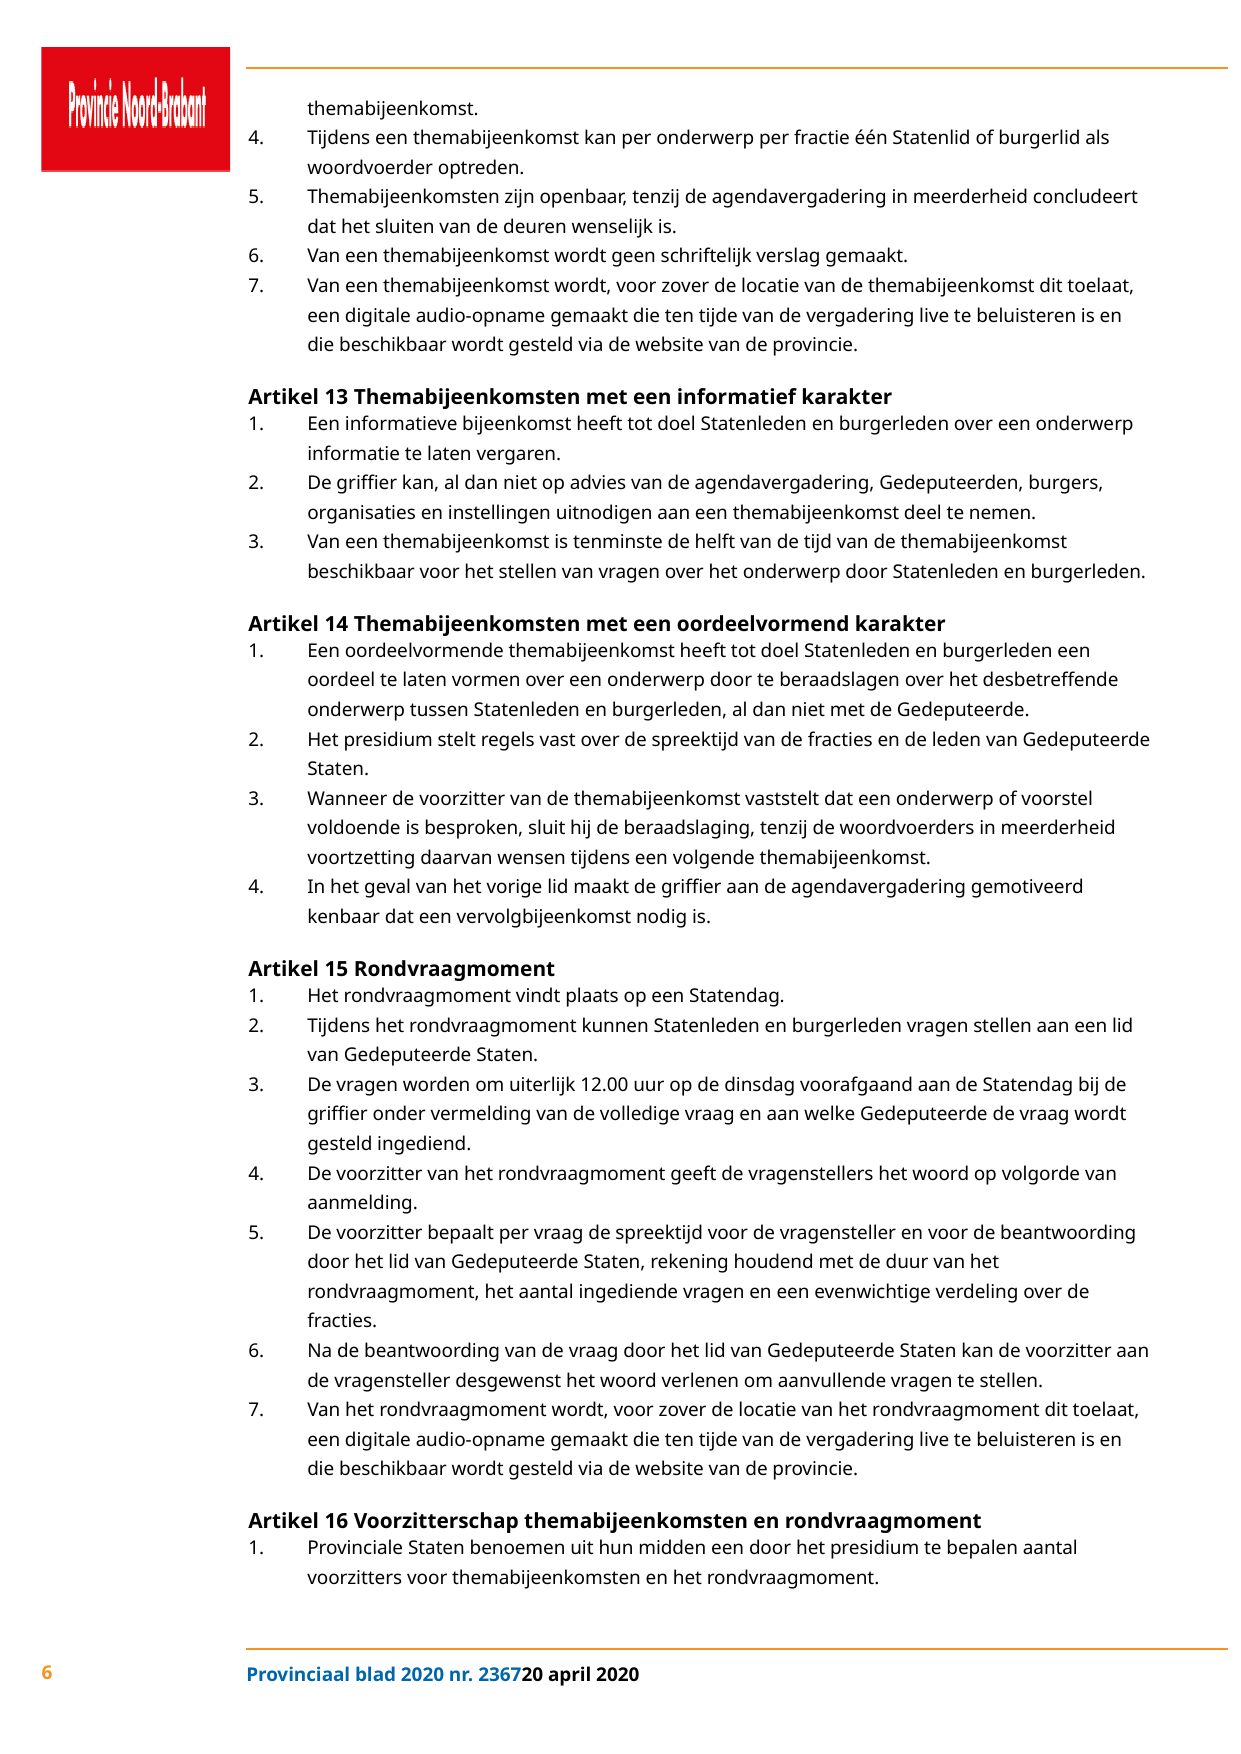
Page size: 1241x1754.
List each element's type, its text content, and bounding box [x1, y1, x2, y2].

text Artikel 15 Rondvraagmoment [248, 954, 1152, 982]
list Het presidium stelt regels vast over de spreektijd van de fracties en de leden van Gedeputeerde Staten. [248, 726, 1152, 781]
list In het geval van het vorige lid maakt de griffier aan de agendavergadering gemotiveerd kenbaar dat een vervolgbijeenkomst nodig is. [248, 874, 1152, 929]
list Wanneer de voorzitter van de themabijeenkomst vaststelt dat een onderwerp of voorstel voldoende is besproken, sluit hij de beraadslaging, tenzij de woordvoerders in meerderheid voortzetting daarvan wensen tijdens een volgende themabijeenkomst. [248, 785, 1152, 870]
list De griffier kan, al dan niet op advies van de agendavergadering, Gedeputeerden, burgers, organisaties en instellingen uitnodigen aan een themabijeenkomst deel te nemen. [248, 469, 1152, 525]
list Tijdens een themabijeenkomst kan per onderwerp per fractie één Statenlid of burgerlid als woordvoerder optreden. [248, 124, 1152, 180]
list Provinciale Staten benoemen uit hun midden een door het presidium te bepalen aantal voorzitters voor themabijeenkomsten en het rondvraagmoment. [248, 1534, 1152, 1590]
text Artikel 13 Themabijeenkomsten met een informatief karakter [248, 382, 1152, 410]
text Artikel 14 Themabijeenkomsten met een oordeelvormend karakter [248, 609, 1152, 637]
list Van een themabijeenkomst wordt, voor zover de locatie van de themabijeenkomst dit toelaat, een digitale audio-opname gemaakt die ten tijde van de vergadering live te beluisteren is en die beschikbaar wordt gesteld via de website van de provincie. [248, 272, 1152, 357]
list De voorzitter bepaalt per vraag de spreektijd voor de vragensteller en voor de beantwoording door het lid van Gedeputeerde Staten, rekening houdend met de duur van het rondvraagmoment, het aantal ingediende vragen en een evenwichtige verdeling over de fracties. [248, 1219, 1152, 1333]
list Een oordeelvormende themabijeenkomst heeft tot doel Statenleden en burgerleden een oordeel te laten vormen over een onderwerp door te beraadslagen over het desbetreffende onderwerp tussen Statenleden en burgerleden, al dan niet met de Gedeputeerde. [248, 637, 1152, 722]
list Van het rondvraagmoment wordt, voor zover de locatie van het rondvraagmoment dit toelaat, een digitale audio-opname gemaakt die ten tijde van de vergadering live te beluisteren is en die beschikbaar wordt gesteld via de website van de provincie. [248, 1396, 1152, 1481]
picture [41, 47, 231, 172]
text Artikel 16 Voorzitterschap themabijeenkomsten en rondvraagmoment [248, 1506, 1152, 1534]
list Van een themabijeenkomst is tenminste de helft van de tijd van de themabijeenkomst beschikbaar voor het stellen van vragen over het onderwerp door Statenleden en burgerleden. [248, 529, 1152, 584]
list Na de beantwoording van de vraag door het lid van Gedeputeerde Staten kan de voorzitter aan de vragensteller desgewenst het woord verlenen om aanvullende vragen te stellen. [248, 1337, 1152, 1392]
list Themabijeenkomsten zijn openbaar, tenzij de agendavergadering in meerderheid concludeert dat het sluiten van de deuren wenselijk is. [248, 183, 1152, 239]
list De voorzitter van het rondvraagmoment geeft de vragenstellers het woord op volgorde van aanmelding. [248, 1160, 1152, 1215]
list themabijeenkomst. [248, 95, 1152, 121]
list Het rondvraagmoment vindt plaats op een Statendag. [248, 982, 1152, 1008]
list Een informatieve bijeenkomst heeft tot doel Statenleden en burgerleden over een onderwerp informatie te laten vergaren. [248, 410, 1152, 466]
list De vragen worden om uiterlijk 12.00 uur op de dinsdag voorafgaand aan de Statendag bij de griffier onder vermelding van de volledige vraag en aan welke Gedeputeerde de vraag wordt gesteld ingediend. [248, 1071, 1152, 1156]
list Van een themabijeenkomst wordt geen schriftelijk verslag gemaakt. [248, 243, 1152, 268]
list Tijdens het rondvraagmoment kunnen Statenleden en burgerleden vragen stellen aan een lid van Gedeputeerde Staten. [248, 1012, 1152, 1067]
